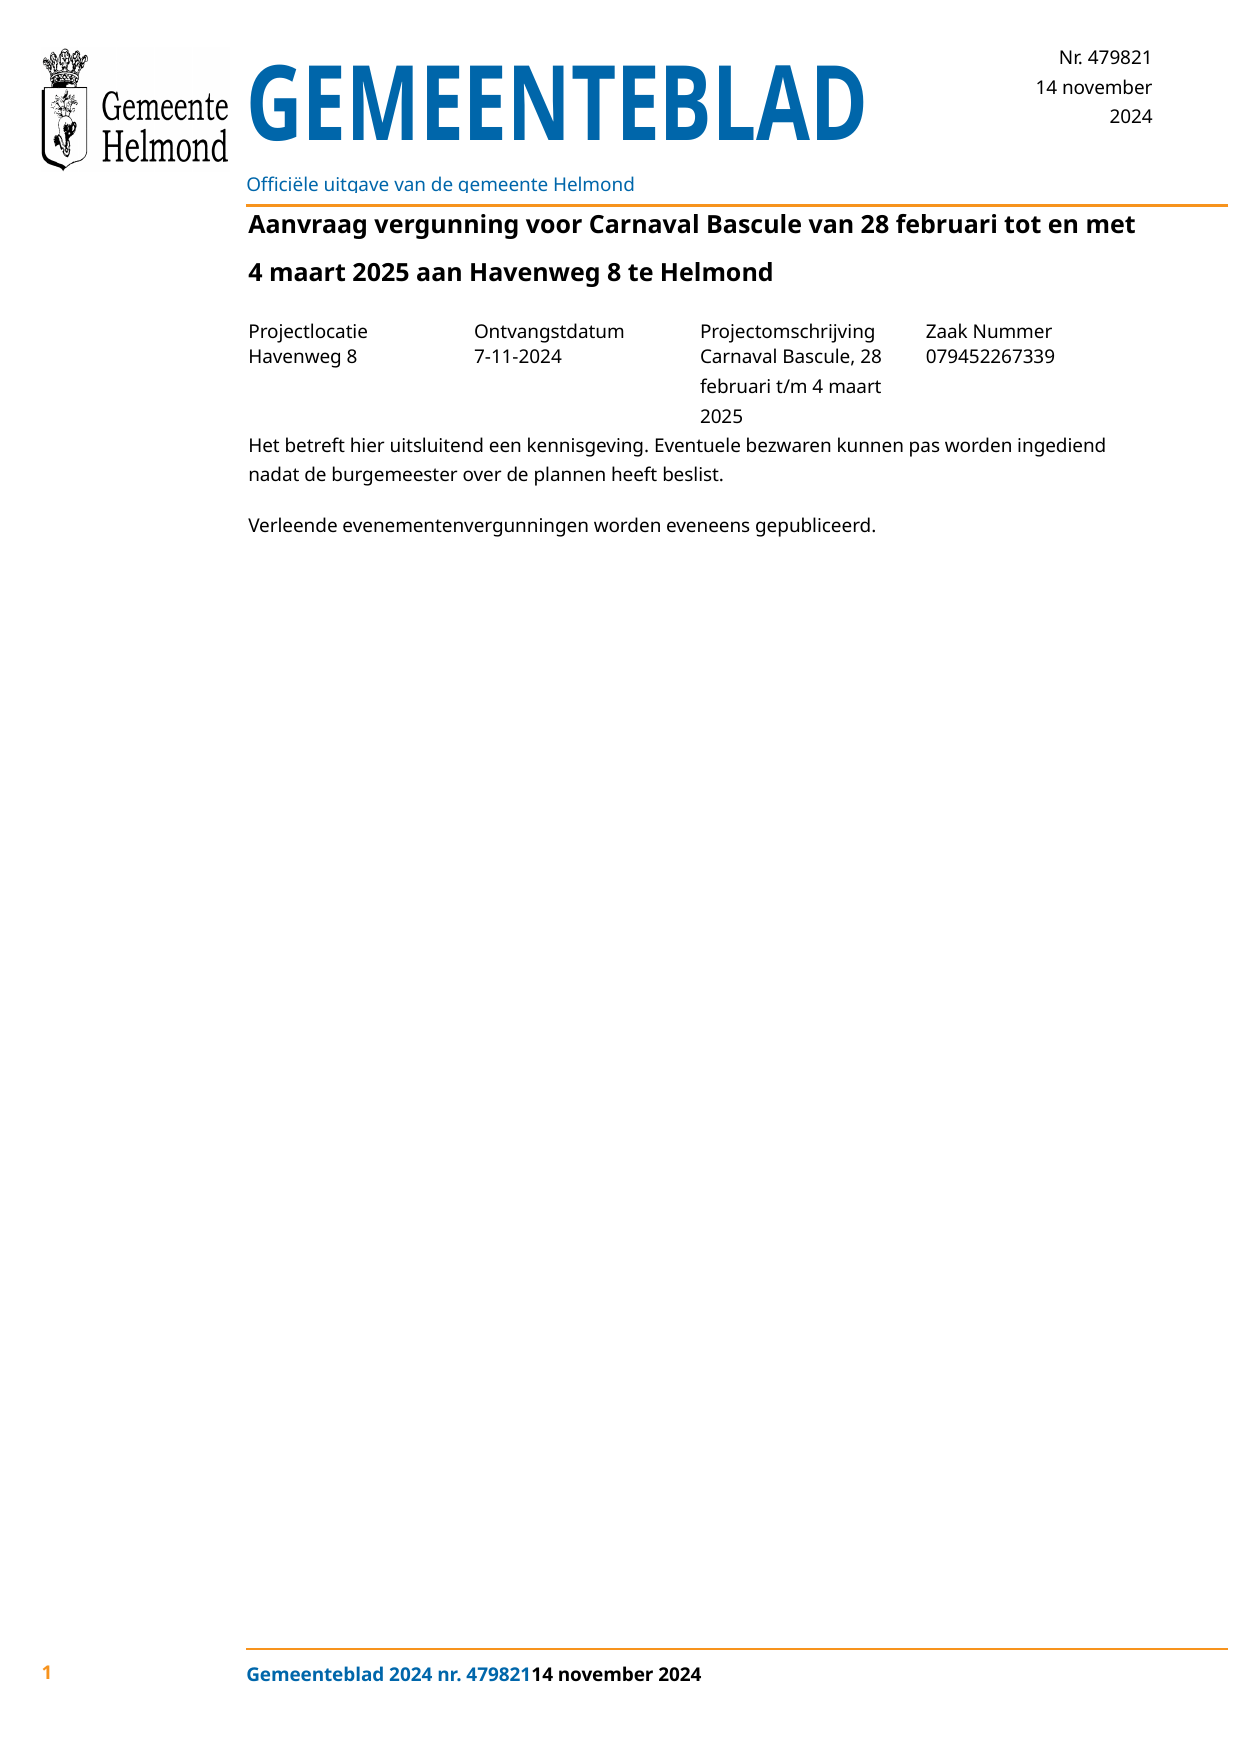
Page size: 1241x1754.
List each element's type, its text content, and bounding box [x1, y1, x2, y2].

text Verleende evenementenvergunningen worden eveneens gepubliceerd. [248, 512, 1152, 538]
text Het betreft hier uitsluitend een kennisgeving. Eventuele bezwaren kunnen pas worden ingediend nadat de burgemeester over de plannen heeft beslist. [248, 432, 1152, 487]
table_header Ontvangstdatum [474, 318, 700, 344]
table_header Projectlocatie [248, 318, 474, 344]
table_header Zaak Nummer [926, 318, 1152, 344]
table_cell Havenweg 8 [248, 344, 474, 429]
table_cell 7-11-2024 [474, 344, 700, 429]
picture [41, 47, 231, 172]
text Aanvraag vergunning voor Carnaval Bascule van 28 februari tot en met 4 maart 2025 aan Havenweg 8 te Helmond [248, 207, 1152, 288]
table_cell Carnaval Bascule, 28 februari t/m 4 maart 2025 [700, 344, 926, 429]
table_header Projectomschrijving [700, 318, 926, 344]
table_cell 079452267339 [926, 344, 1152, 429]
